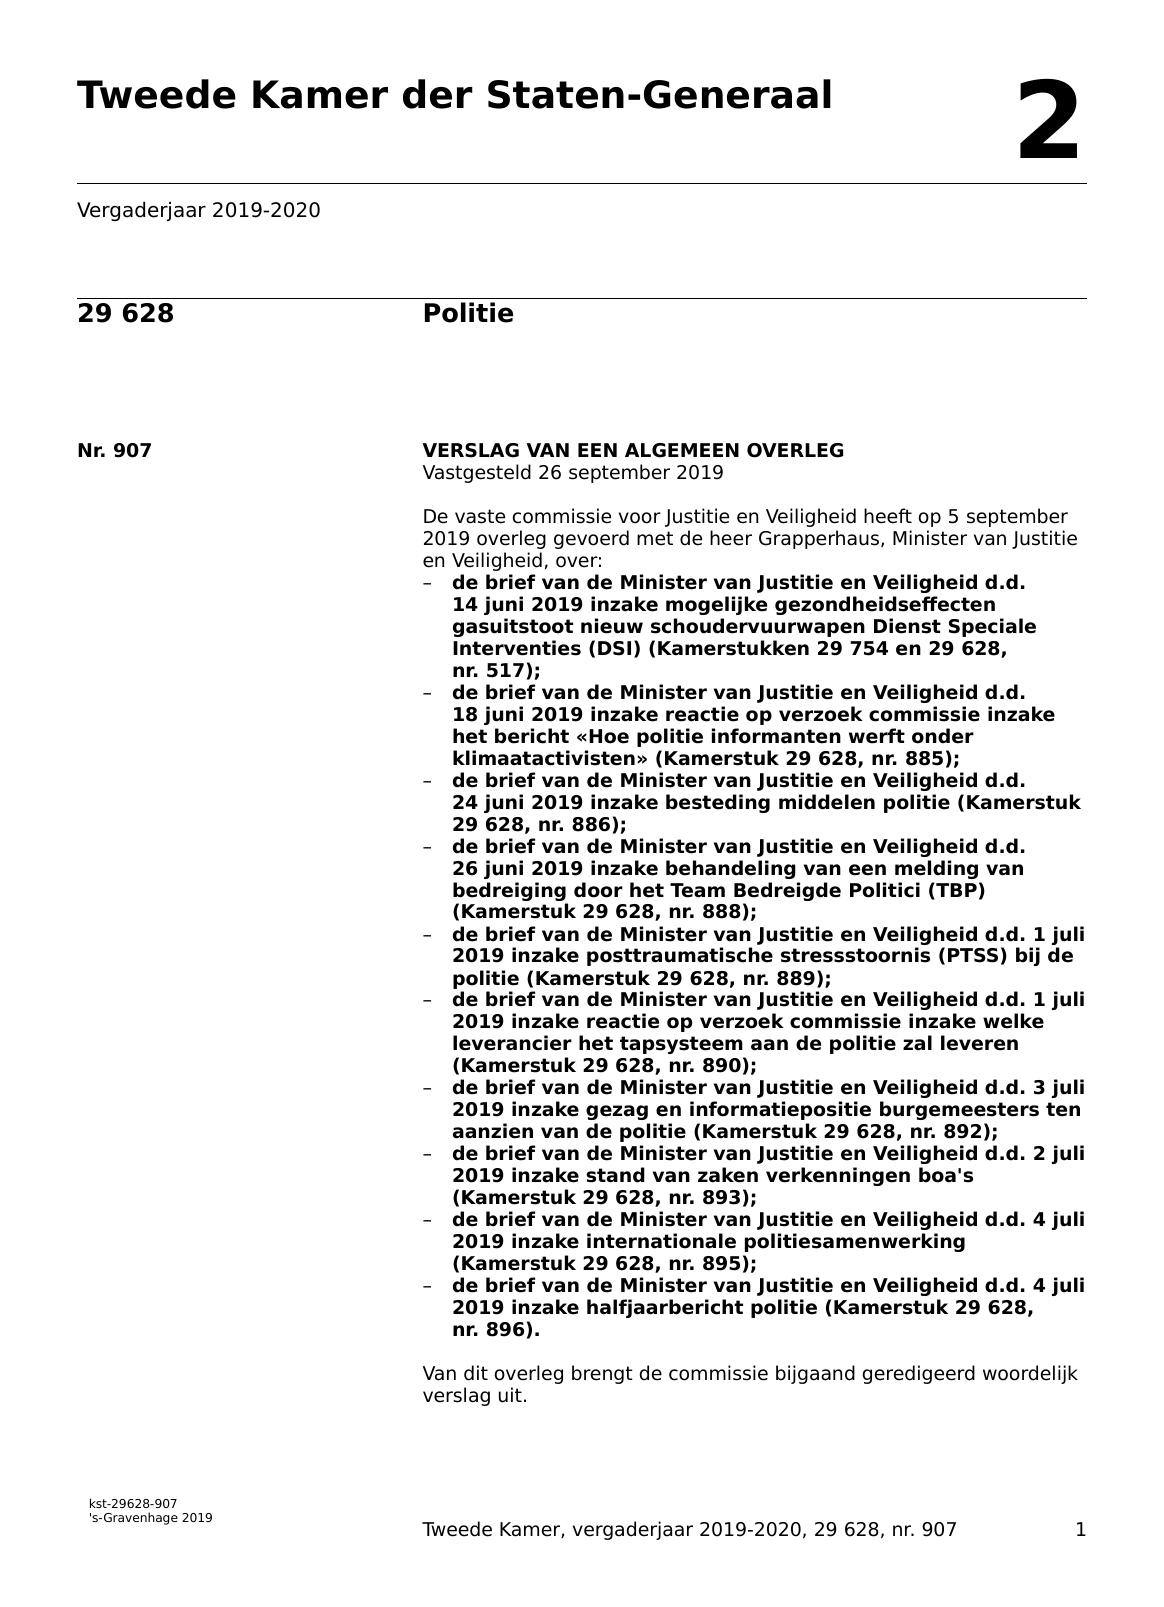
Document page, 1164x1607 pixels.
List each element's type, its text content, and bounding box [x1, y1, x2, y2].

text – de brief van de Minister van Justitie en Veiligheid d.d. 3 juli 2019 inzake gezag en informatiepositie burgemeesters ten aanzien van de politie (Kamerstuk 29 628, nr. 892); [422, 1077, 1087, 1143]
text – de brief van de Minister van Justitie en Veiligheid d.d. 26 juni 2019 inzake behandeling van een melding van bedreiging door het Team Bedreigde Politici (TBP) (Kamerstuk 29 628, nr. 888); [422, 836, 1087, 923]
text – de brief van de Minister van Justitie en Veiligheid d.d. 18 juni 2019 inzake reactie op verzoek commissie inzake het bericht «Hoe politie informanten werft onder klimaatactivisten» (Kamerstuk 29 628, nr. 885); [422, 682, 1087, 769]
text – de brief van de Minister van Justitie en Veiligheid d.d. 1 juli 2019 inzake reactie op verzoek commissie inzake welke leverancier het tapsysteem aan de politie zal leveren (Kamerstuk 29 628, nr. 890); [422, 989, 1087, 1077]
text 's-Gravenhage 2019 [88, 1511, 323, 1525]
text – de brief van de Minister van Justitie en Veiligheid d.d. 14 juni 2019 inzake mogelijke gezondheidseffecten gasuitstoot nieuw schoudervuurwapen Dienst Speciale Interventies (DSI) (Kamerstukken 29 754 en 29 628, nr. 517); [422, 572, 1087, 682]
table_header Tweede Kamer der Staten-Generaal [77, 59, 886, 183]
text – de brief van de Minister van Justitie en Veiligheid d.d. 2 juli 2019 inzake stand van zaken verkenningen boa's (Kamerstuk 29 628, nr. 893); [422, 1143, 1087, 1209]
text De vaste commissie voor Justitie en Veiligheid heeft op 5 september 2019 overleg gevoerd met de heer Grapperhaus, Minister van Justitie en Veiligheid, over: [422, 506, 1087, 572]
text – de brief van de Minister van Justitie en Veiligheid d.d. 4 juli 2019 inzake internationale politiesamenwerking (Kamerstuk 29 628, nr. 895); [422, 1209, 1087, 1275]
text Vastgesteld 26 september 2019 [422, 462, 1087, 484]
text – de brief van de Minister van Justitie en Veiligheid d.d. 24 juni 2019 inzake besteding middelen politie (Kamerstuk 29 628, nr. 886); [422, 769, 1087, 836]
text Van dit overleg brengt de commissie bijgaand geredigeerd woordelijk verslag uit. [422, 1363, 1087, 1407]
table_cell Vergaderjaar 2019-2020 [77, 184, 1087, 298]
subtitle 29 628 Politie [77, 299, 1087, 329]
text – de brief van de Minister van Justitie en Veiligheid d.d. 4 juli 2019 inzake halfjaarbericht politie (Kamerstuk 29 628, nr. 896). [422, 1275, 1087, 1341]
subtitle Nr. 907 VERSLAG VAN EEN ALGEMEEN OVERLEG [77, 440, 1087, 462]
table_header 2 [886, 59, 1087, 183]
text – de brief van de Minister van Justitie en Veiligheid d.d. 1 juli 2019 inzake posttraumatische stressstoornis (PTSS) bij de politie (Kamerstuk 29 628, nr. 889); [422, 923, 1087, 989]
text kst-29628-907 [88, 1497, 323, 1511]
